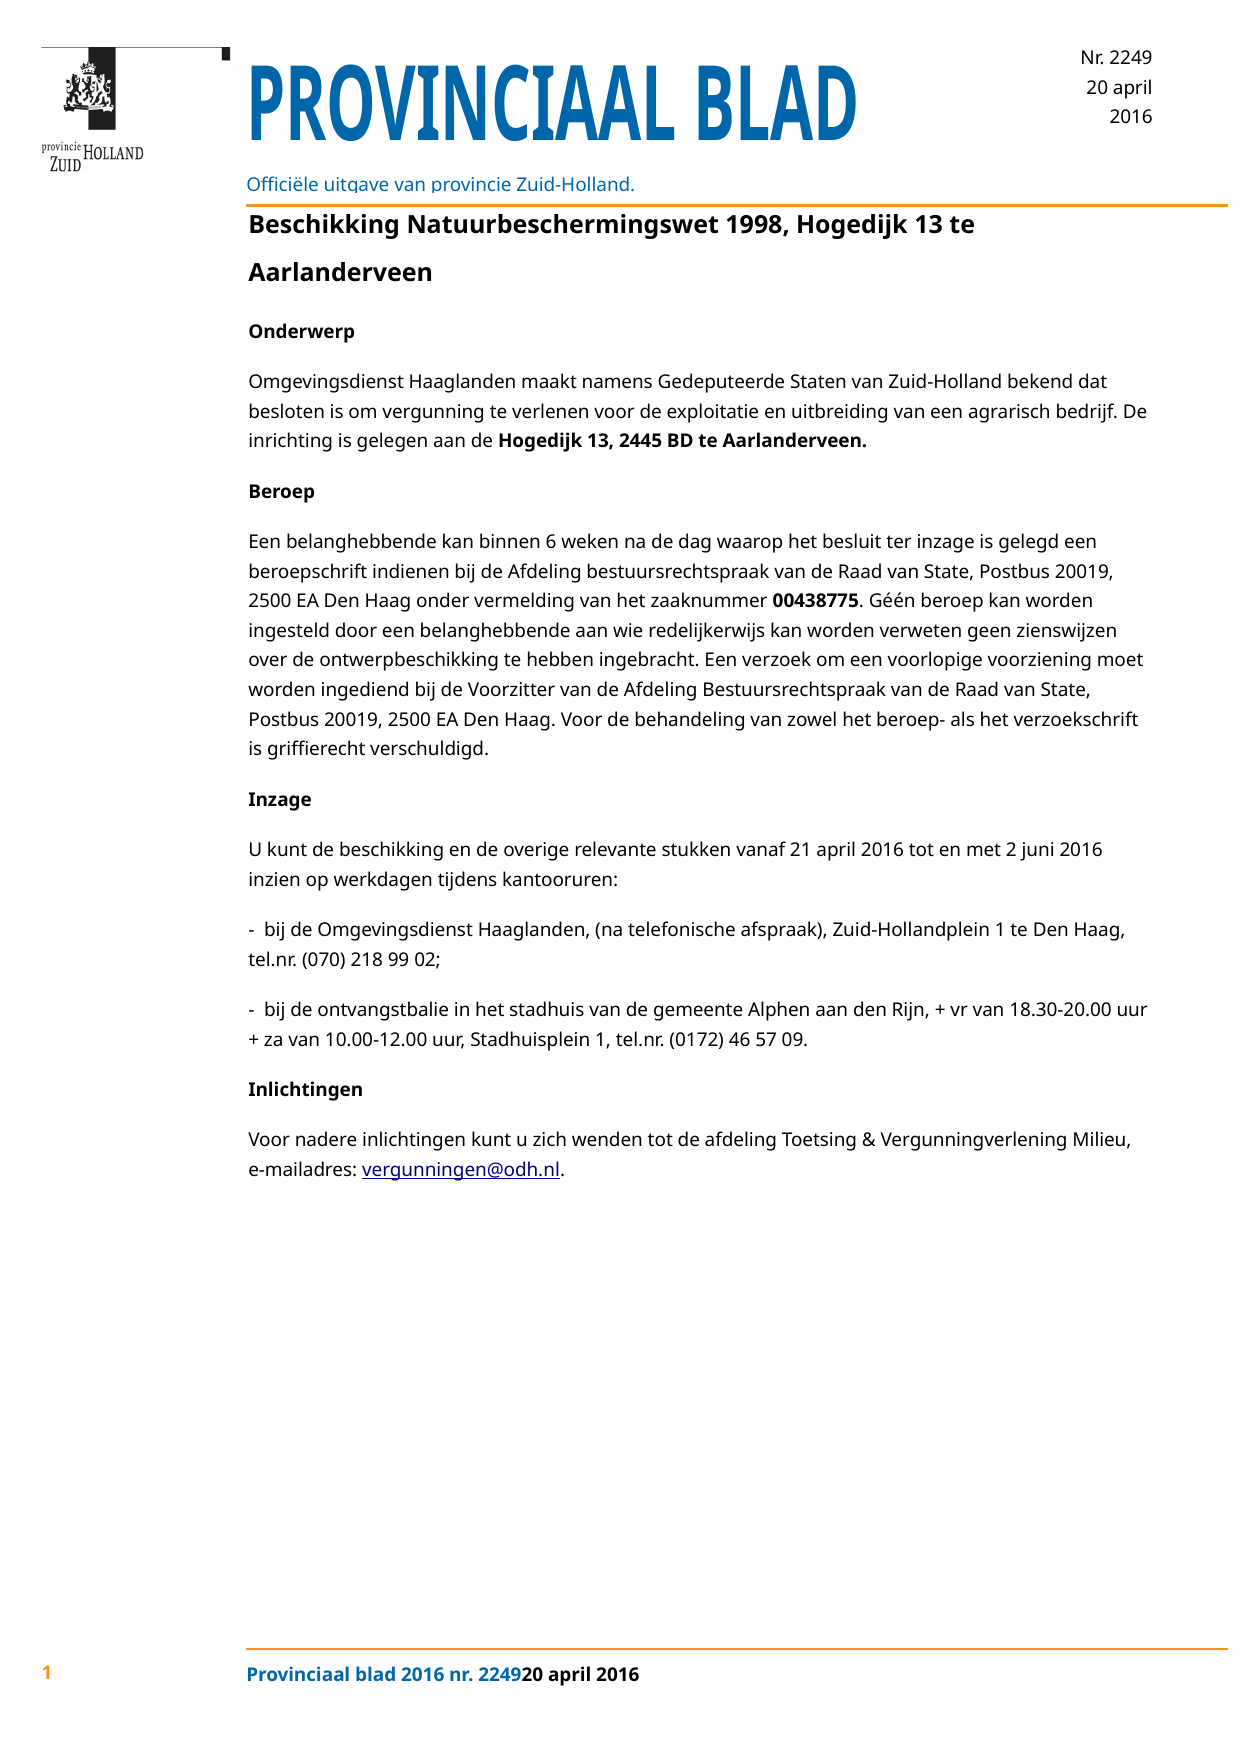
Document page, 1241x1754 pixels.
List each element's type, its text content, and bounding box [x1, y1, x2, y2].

text Inzage [248, 786, 1152, 812]
text Onderwerp [248, 318, 1152, 344]
text Beschikking Natuurbeschermingswet 1998, Hogedijk 13 te Aarlanderveen [248, 207, 1152, 288]
text Beroep [248, 478, 1152, 504]
text Omgevingsdienst Haaglanden maakt namens Gedeputeerde Staten van Zuid-Holland bekend dat besloten is om vergunning te verlenen voor de exploitatie en uitbreiding van een agrarisch bedrijf. De inrichting is gelegen aan de Hogedijk 13, 2445 BD te Aarlanderveen. [248, 368, 1152, 453]
picture [41, 47, 231, 172]
text U kunt de beschikking en de overige relevante stukken vanaf 21 april 2016 tot en met 2 juni 2016 inzien op werkdagen tijdens kantooruren: [248, 836, 1152, 892]
text Voor nadere inlichtingen kunt u zich wenden tot de afdeling Toetsing & Vergunningverlening Milieu, e-mailadres: vergunningen@odh.nl. [248, 1127, 1152, 1182]
text Een belanghebbende kan binnen 6 weken na de dag waarop het besluit ter inzage is gelegd een beroepschrift indienen bij de Afdeling bestuursrechtspraak van de Raad van State, Postbus 20019, 2500 EA Den Haag onder vermelding van het zaaknummer 00438775. Géén beroep kan worden ingesteld door een belanghebbende aan wie redelijkerwijs kan worden verweten geen zienswijzen over de ontwerpbeschikking te hebben ingebracht. Een verzoek om een voorlopige voorziening moet worden ingediend bij de Voorzitter van de Afdeling Bestuursrechtspraak van de Raad van State, Postbus 20019, 2500 EA Den Haag. Voor de behandeling van zowel het beroep- als het verzoekschrift is griffierecht verschuldigd. [248, 528, 1152, 761]
text - bij de Omgevingsdienst Haaglanden, (na telefonische afspraak), Zuid-Hollandplein 1 te Den Haag, tel.nr. (070) 218 99 02; [248, 916, 1152, 972]
text Inlichtingen [248, 1076, 1152, 1102]
text - bij de ontvangstbalie in het stadhuis van de gemeente Alphen aan den Rijn, + vr van 18.30-20.00 uur + za van 10.00-12.00 uur, Stadhuisplein 1, tel.nr. (0172) 46 57 09. [248, 996, 1152, 1052]
